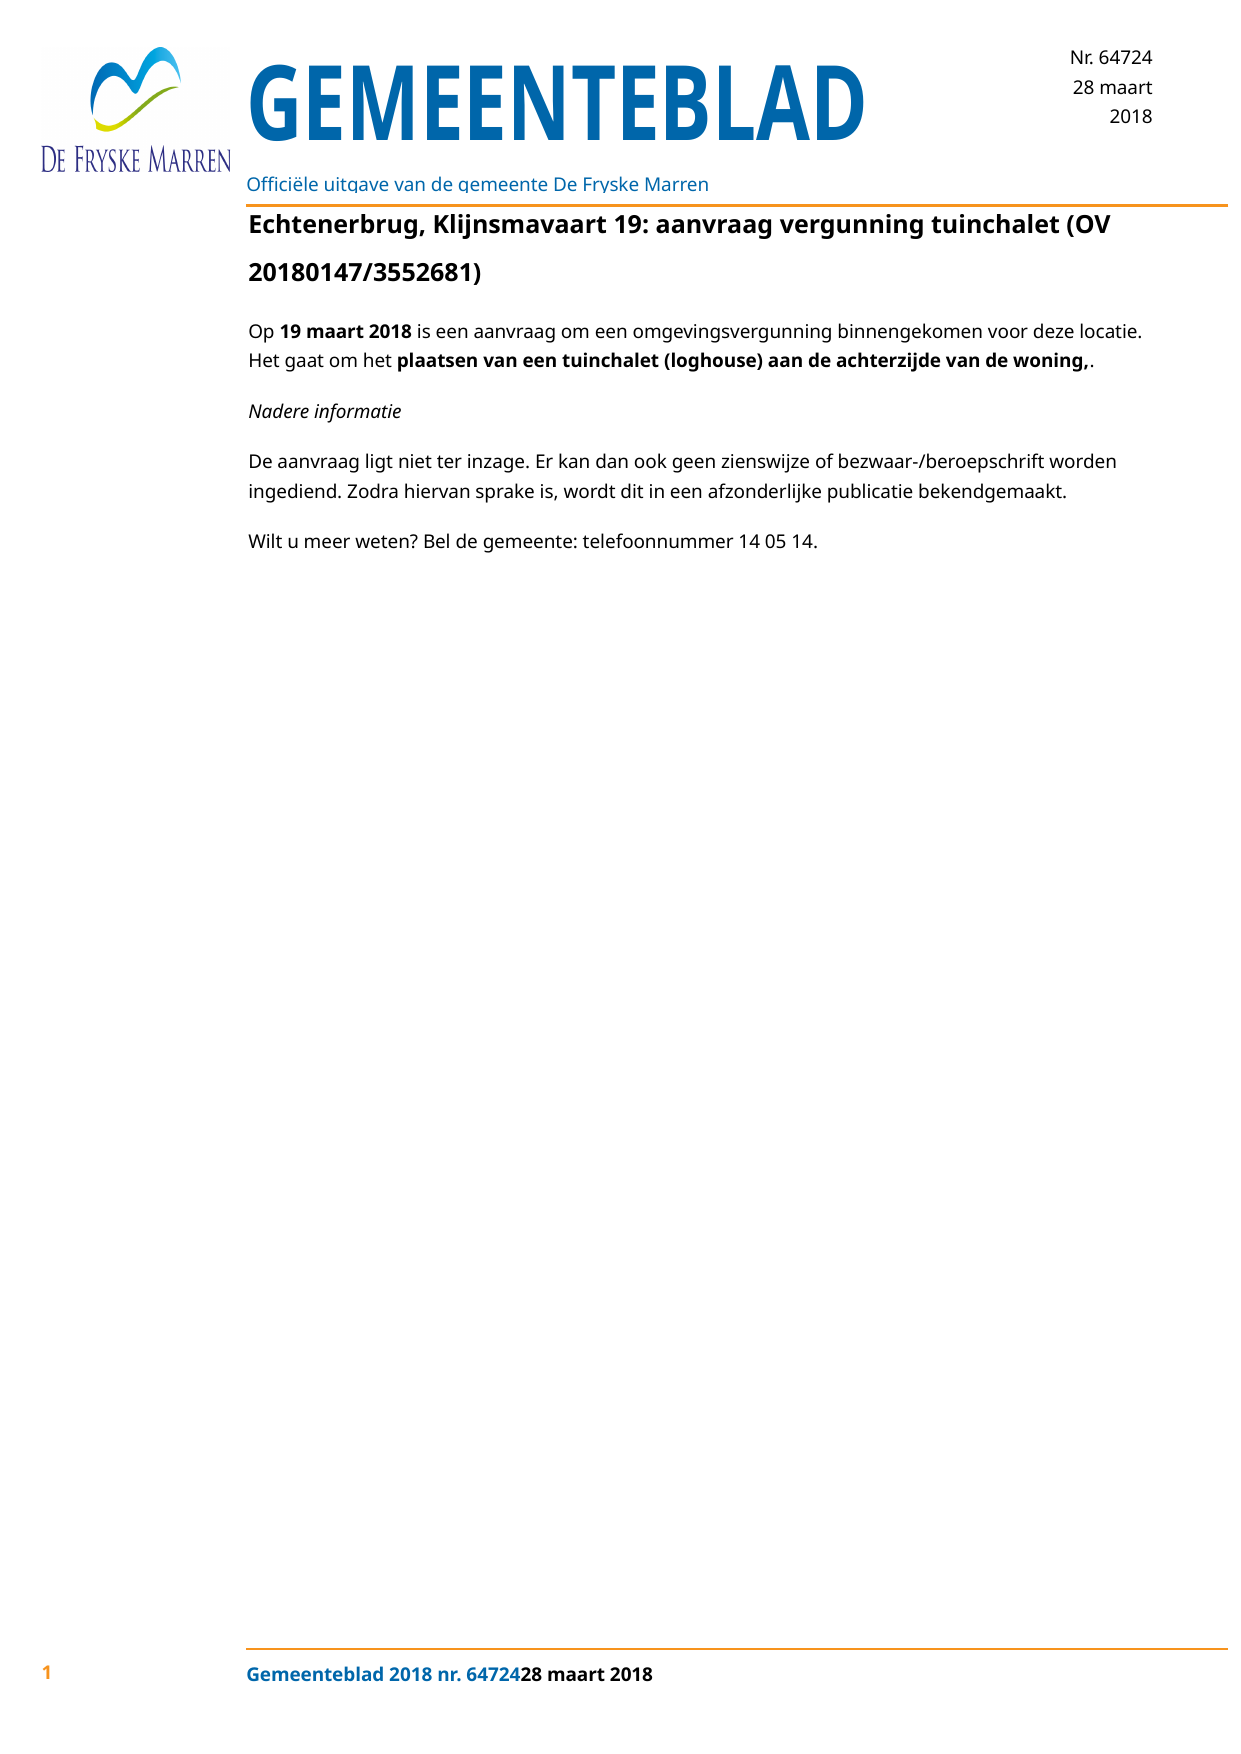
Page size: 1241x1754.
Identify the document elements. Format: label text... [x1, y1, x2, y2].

picture [41, 47, 231, 172]
text Echtenerbrug, Klijnsmavaart 19: aanvraag vergunning tuinchalet (OV 20180147/3552681) [248, 207, 1152, 288]
text De aanvraag ligt niet ter inzage. Er kan dan ook geen zienswijze of bezwaar-/beroepschrift worden ingediend. Zodra hiervan sprake is, wordt dit in een afzonderlijke publicatie bekendgemaakt. [248, 448, 1152, 504]
text Nadere informatie [248, 398, 1152, 424]
text Op 19 maart 2018 is een aanvraag om een omgevingsvergunning binnengekomen voor deze locatie. Het gaat om het plaatsen van een tuinchalet (loghouse) aan de achterzijde van de woning,. [248, 318, 1152, 373]
text Wilt u meer weten? Bel de gemeente: telefoonnummer 14 05 14. [248, 528, 1152, 554]
